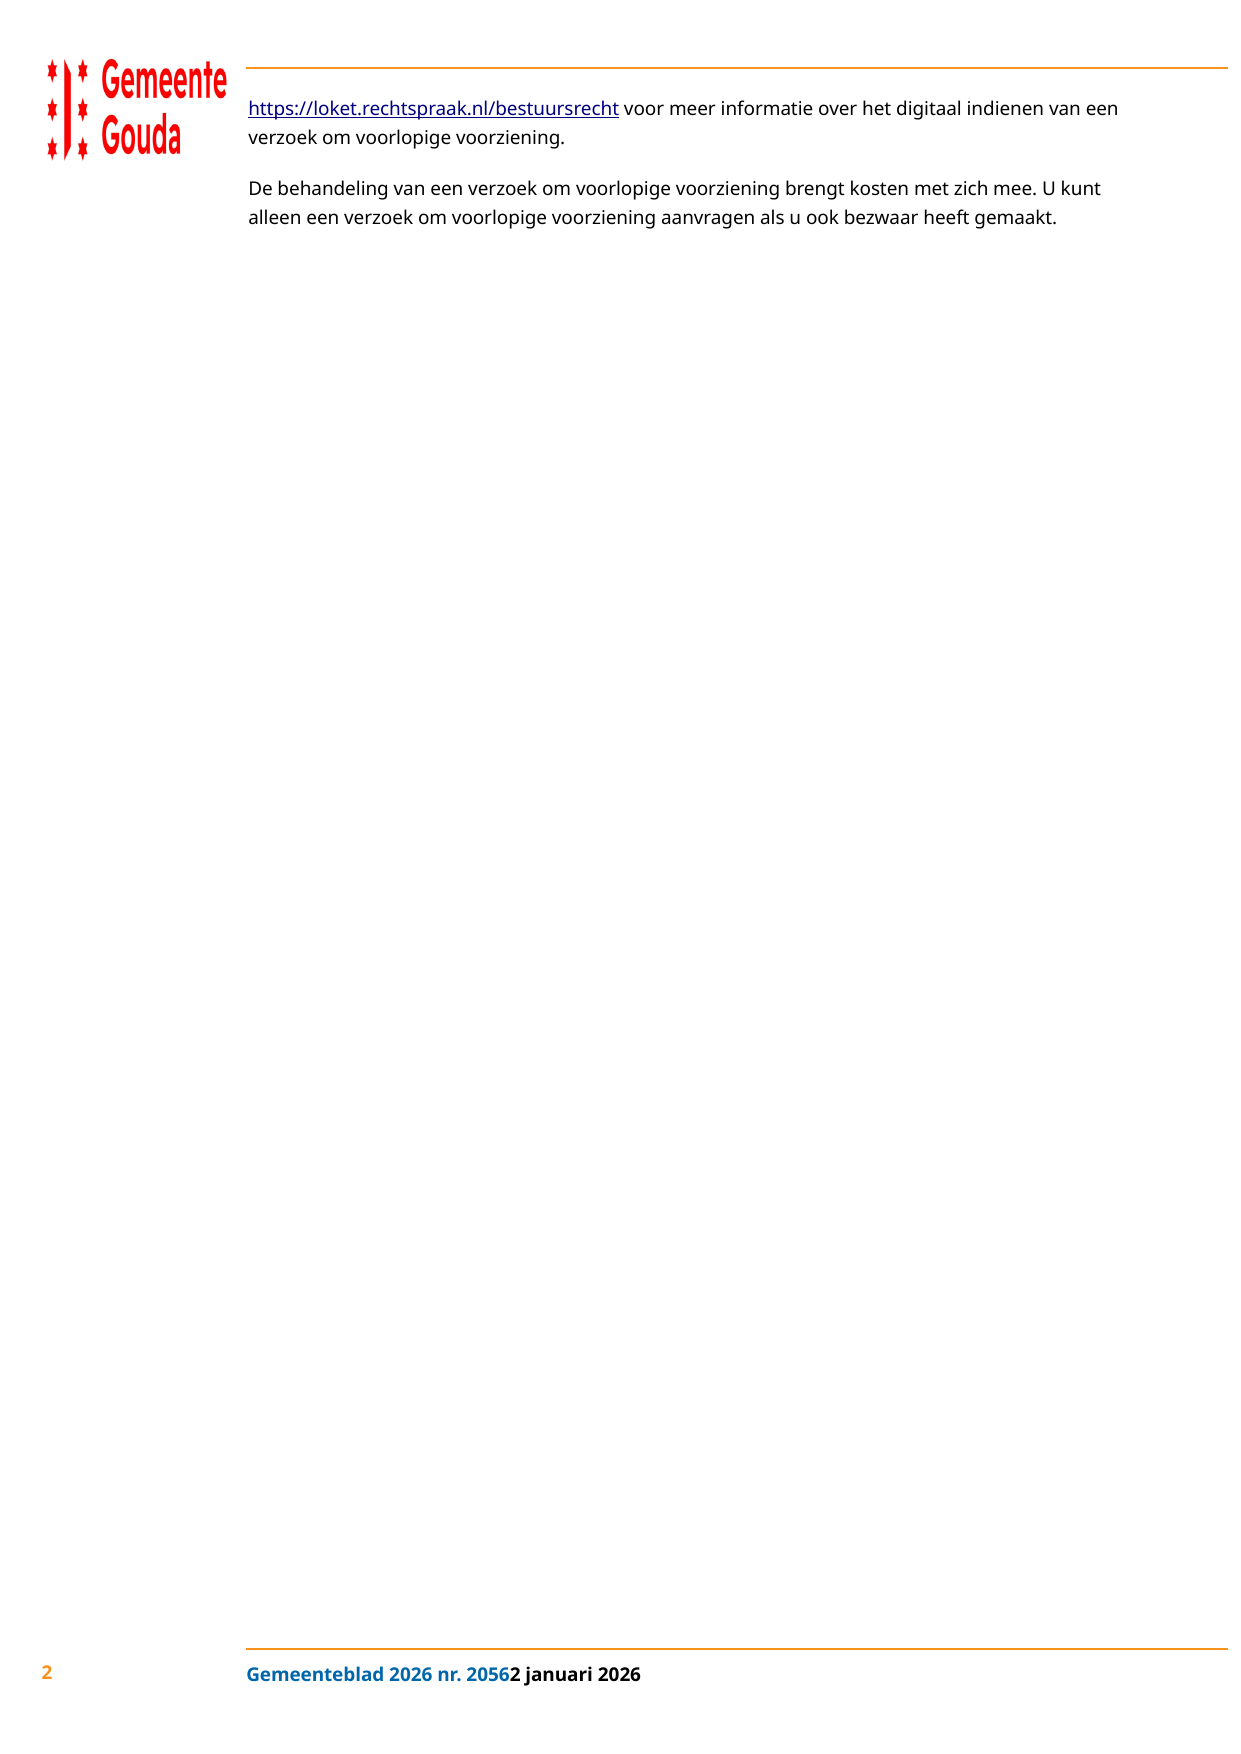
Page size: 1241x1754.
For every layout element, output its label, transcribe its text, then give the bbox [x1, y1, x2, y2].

picture [41, 47, 231, 172]
text https://loket.rechtspraak.nl/bestuursrecht voor meer informatie over het digitaal indienen van een verzoek om voorlopige voorziening. [248, 95, 1152, 150]
text De behandeling van een verzoek om voorlopige voorziening brengt kosten met zich mee. U kunt alleen een verzoek om voorlopige voorziening aanvragen als u ook bezwaar heeft gemaakt. [248, 175, 1152, 230]
